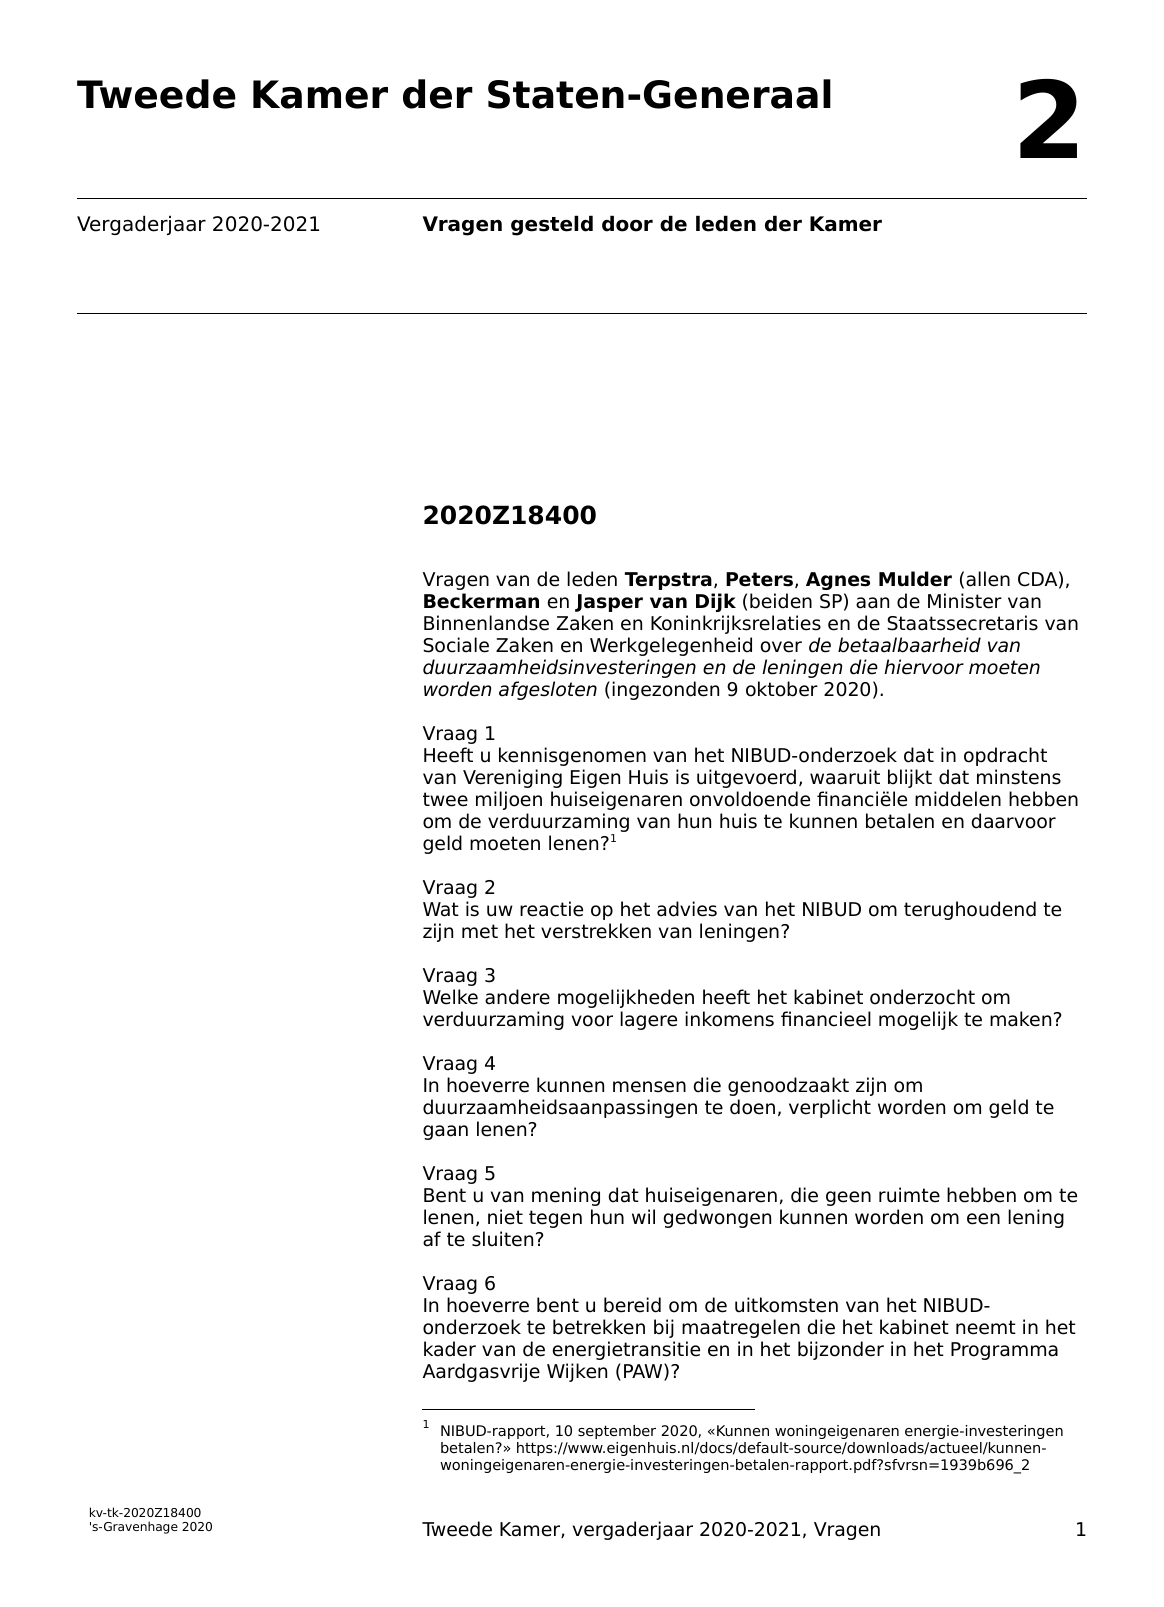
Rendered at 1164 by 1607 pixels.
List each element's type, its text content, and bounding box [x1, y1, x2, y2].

text Vraag 6 [422, 1273, 1087, 1295]
text In hoeverre kunnen mensen die genoodzaakt zijn om duurzaamheidsaanpassingen te doen, verplicht worden om geld te gaan lenen? [422, 1075, 1087, 1141]
text Vraag 5 [422, 1163, 1087, 1185]
text In hoeverre bent u bereid om de uitkomsten van het NIBUD-onderzoek te betrekken bij maatregelen die het kabinet neemt in het kader van de energietransitie en in het bijzonder in het Programma Aardgasvrije Wijken (PAW)? [422, 1295, 1087, 1383]
table_header Tweede Kamer der Staten-Generaal [77, 59, 886, 198]
text NIBUD-rapport, 10 september 2020, «Kunnen woningeigenaren energie-investeringen betalen?» https://www.eigenhuis.nl/docs/default-source/downloads/actueel/kunnen-woningeigenaren-energie-investeringen-betalen-rapport.pdf?sfvrsn=1939b696_2 [422, 1418, 1087, 1474]
text Heeft u kennisgenomen van het NIBUD-onderzoek dat in opdracht van Vereniging Eigen Huis is uitgevoerd, waaruit blijkt dat minstens twee miljoen huiseigenaren onvoldoende financiële middelen hebben om de verduurzaming van hun huis te kunnen betalen en daarvoor geld moeten lenen? [422, 745, 1087, 855]
text Vraag 4 [422, 1053, 1087, 1075]
text Bent u van mening dat huiseigenaren, die geen ruimte hebben om te lenen, niet tegen hun wil gedwongen kunnen worden om een lening af te sluiten? [422, 1185, 1087, 1251]
text Vraag 3 [422, 965, 1087, 987]
table_cell Vragen gesteld door de leden der Kamer [422, 199, 1087, 313]
text kv-tk-2020Z18400 [88, 1506, 323, 1520]
text Vraag 2 [422, 877, 1087, 899]
table_cell Vergaderjaar 2020-2021 [77, 199, 422, 313]
text Vragen van de leden Terpstra, Peters, Agnes Mulder (allen CDA), Beckerman en Jasper van Dijk (beiden SP) aan de Minister van Binnenlandse Zaken en Koninkrijksrelaties en de Staatssecretaris van Sociale Zaken en Werkgelegenheid over de betaalbaarheid van duurzaamheidsinvesteringen en de leningen die hiervoor moeten worden afgesloten (ingezonden 9 oktober 2020). [422, 569, 1087, 701]
text 's-Gravenhage 2020 [88, 1520, 323, 1534]
text Wat is uw reactie op het advies van het NIBUD om terughoudend te zijn met het verstrekken van leningen? [422, 899, 1087, 943]
text Welke andere mogelijkheden heeft het kabinet onderzocht om verduurzaming voor lagere inkomens financieel mogelijk te maken? [422, 987, 1087, 1031]
text 2020Z18400 [422, 501, 1087, 531]
table_header 2 [886, 59, 1087, 198]
text Vraag 1 [422, 723, 1087, 745]
